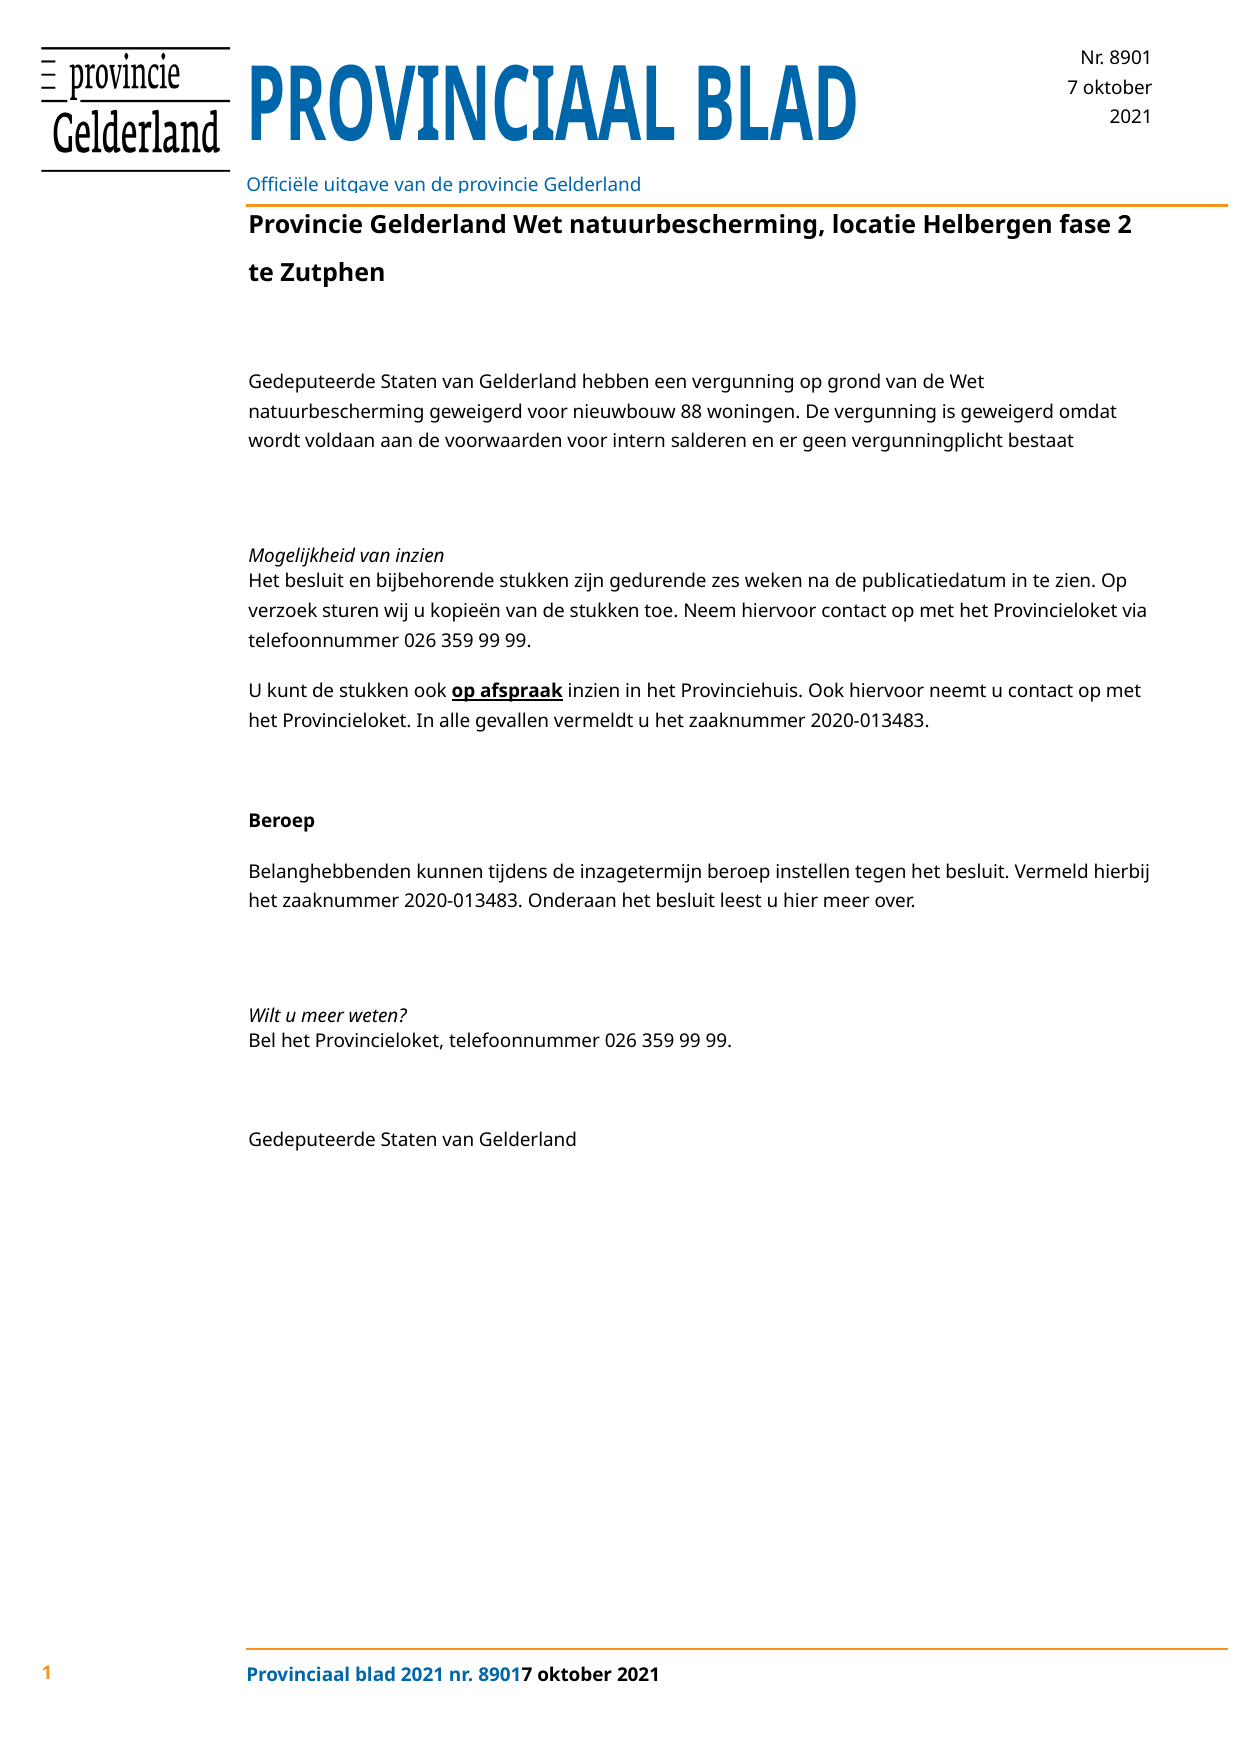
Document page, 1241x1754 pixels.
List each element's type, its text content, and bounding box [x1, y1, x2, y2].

picture [41, 47, 231, 172]
text Mogelijkheid van inzien [248, 542, 1152, 568]
text Belanghebbenden kunnen tijdens de inzagetermijn beroep instellen tegen het besluit. Vermeld hierbij het zaaknummer 2020-013483. Onderaan het besluit leest u hier meer over. [248, 858, 1152, 913]
text Wilt u meer weten? [248, 1002, 1152, 1028]
text Bel het Provincieloket, telefoonnummer 026 359 99 99. [248, 1028, 1152, 1053]
text Provincie Gelderland Wet natuurbescherming, locatie Helbergen fase 2 te Zutphen [248, 207, 1152, 288]
text U kunt de stukken ook op afspraak inzien in het Provinciehuis. Ook hiervoor neemt u contact op met het Provincieloket. In alle gevallen vermeldt u het zaaknummer 2020-013483. [248, 677, 1152, 732]
text Gedeputeerde Staten van Gelderland hebben een vergunning op grond van de Wet natuurbescherming geweigerd voor nieuwbouw 88 woningen. De vergunning is geweigerd omdat wordt voldaan aan de voorwaarden voor intern salderen en er geen vergunningplicht bestaat [248, 368, 1152, 453]
text Het besluit en bijbehorende stukken zijn gedurende zes weken na de publicatiedatum in te zien. Op verzoek sturen wij u kopieën van de stukken toe. Neem hiervoor contact op met het Provincieloket via telefoonnummer 026 359 99 99. [248, 568, 1152, 652]
text Beroep [248, 808, 1152, 833]
text Gedeputeerde Staten van Gelderland [248, 1126, 1152, 1152]
